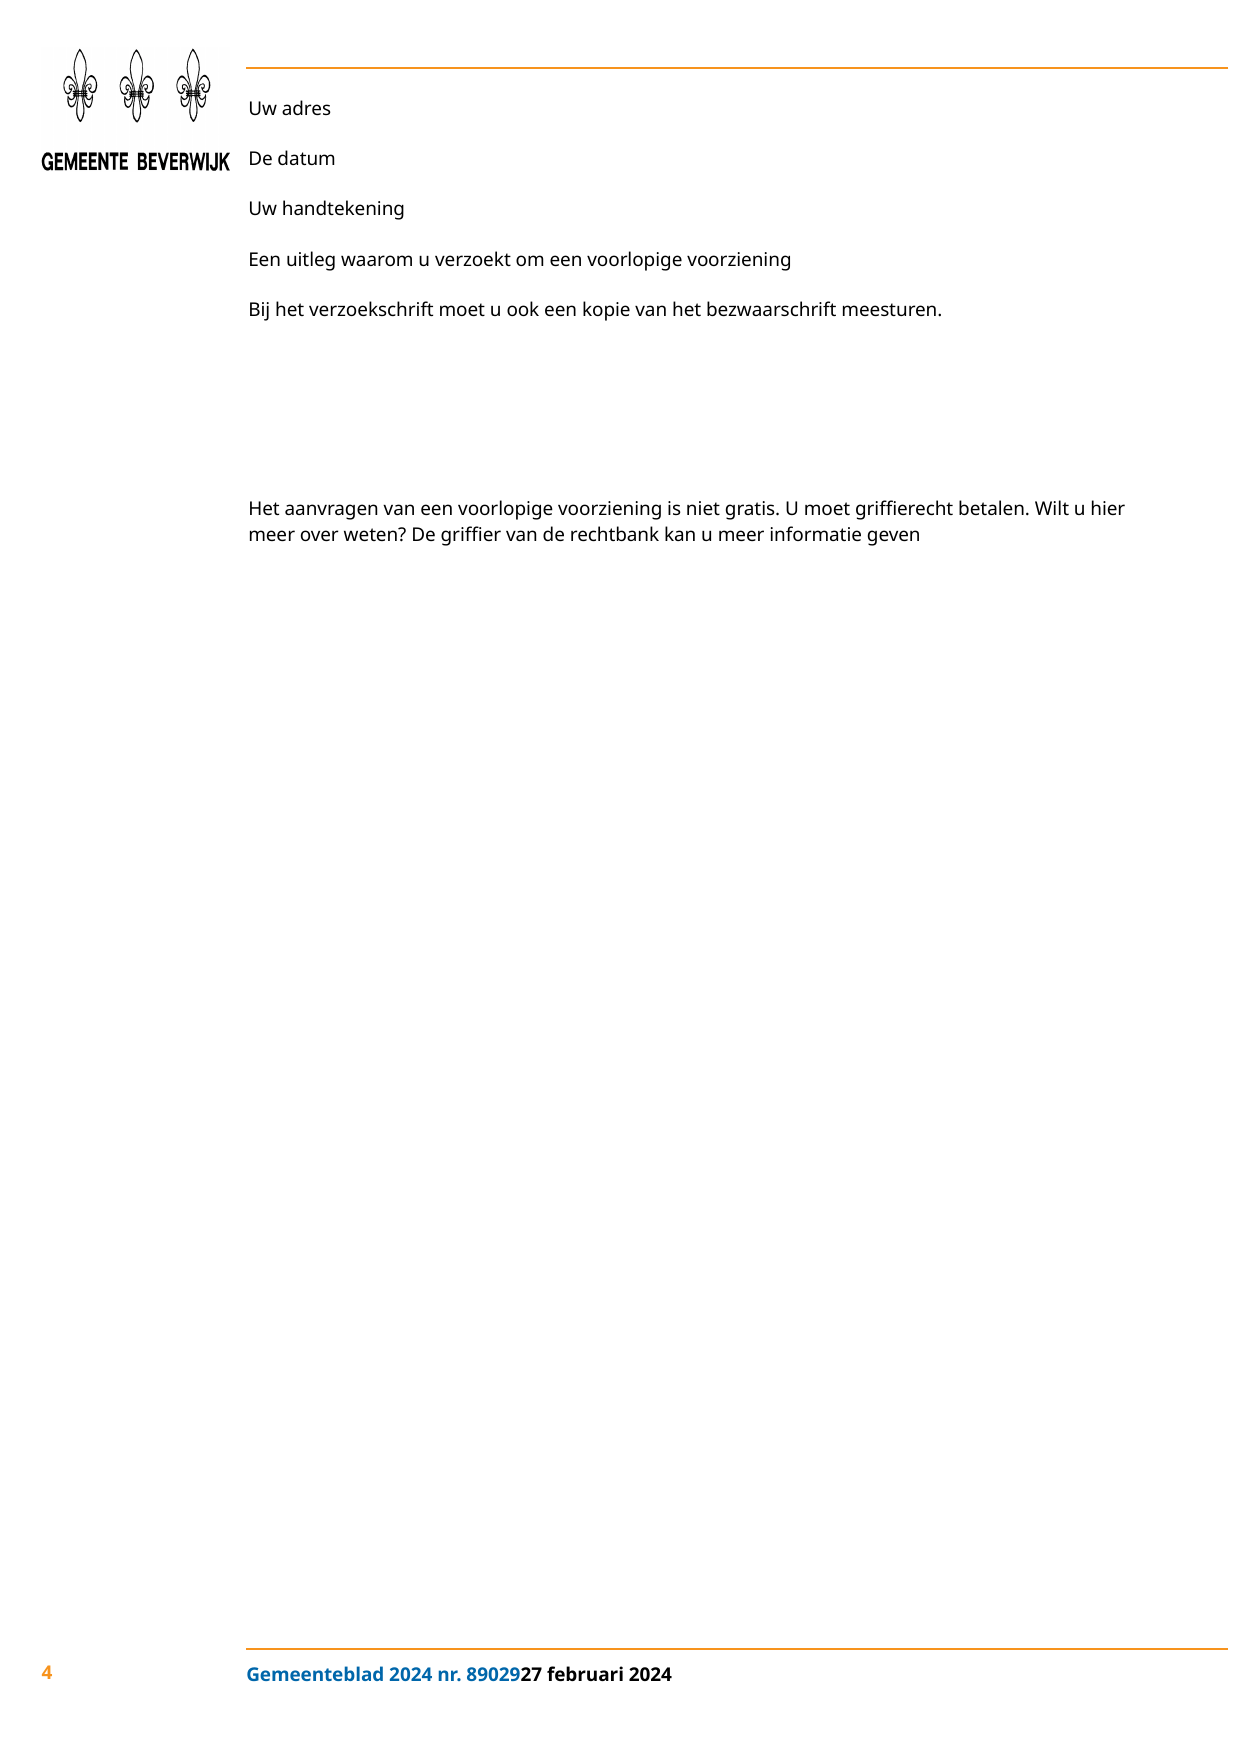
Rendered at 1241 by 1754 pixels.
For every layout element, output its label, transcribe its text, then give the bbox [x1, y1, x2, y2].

text Uw adres [248, 95, 1152, 121]
text Een uitleg waarom u verzoekt om een voorlopige voorziening [248, 246, 1152, 272]
text Uw handtekening [248, 196, 1152, 221]
text Bij het verzoekschrift moet u ook een kopie van het bezwaarschrift meesturen. [248, 296, 1152, 322]
text De datum [248, 145, 1152, 171]
picture [41, 47, 231, 172]
text Het aanvragen van een voorlopige voorziening is niet gratis. U moet griffierecht betalen. Wilt u hier meer over weten? De griffier van de rechtbank kan u meer informatie geven [248, 496, 1152, 547]
